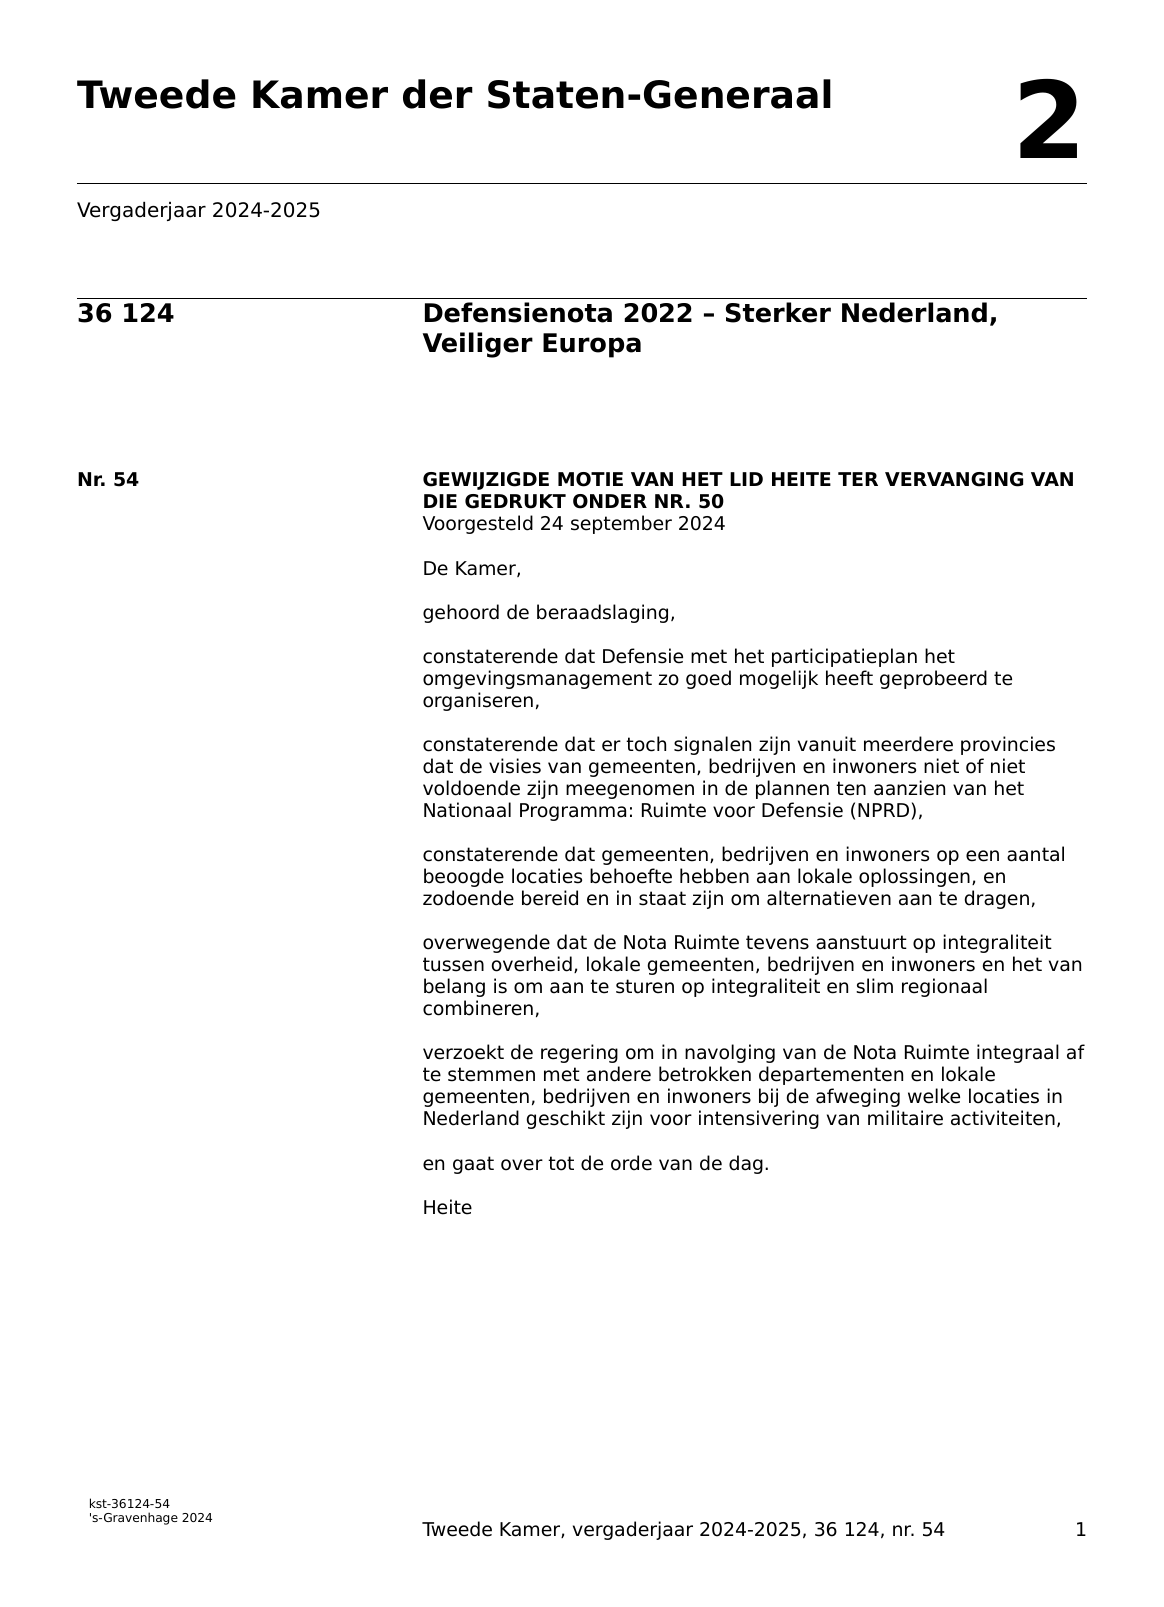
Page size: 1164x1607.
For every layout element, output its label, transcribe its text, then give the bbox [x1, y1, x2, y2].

table_header 2 [886, 59, 1087, 183]
text Voorgesteld 24 september 2024 [422, 513, 1087, 535]
text 's-Gravenhage 2024 [88, 1511, 323, 1525]
text Heite [422, 1197, 1087, 1218]
text constaterende dat Defensie met het participatieplan het omgevingsmanagement zo goed mogelijk heeft geprobeerd te organiseren, [422, 646, 1087, 712]
table_header Tweede Kamer der Staten-Generaal [77, 59, 886, 183]
text gehoord de beraadslaging, [422, 602, 1087, 624]
table_cell Vergaderjaar 2024-2025 [77, 184, 1087, 298]
text overwegende dat de Nota Ruimte tevens aanstuurt op integraliteit tussen overheid, lokale gemeenten, bedrijven en inwoners en het van belang is om aan te sturen op integraliteit en slim regionaal combineren, [422, 932, 1087, 1020]
subtitle Nr. 54 GEWIJZIGDE MOTIE VAN HET LID HEITE TER VERVANGING VAN DIE GEDRUKT ONDER NR. 50 [77, 469, 1087, 513]
text verzoekt de regering om in navolging van de Nota Ruimte integraal af te stemmen met andere betrokken departementen en lokale gemeenten, bedrijven en inwoners bij de afweging welke locaties in Nederland geschikt zijn voor intensivering van militaire activiteiten, [422, 1042, 1087, 1130]
subtitle 36 124 Defensienota 2022 – Sterker Nederland, Veiliger Europa [77, 299, 1087, 358]
text en gaat over tot de orde van de dag. [422, 1152, 1087, 1174]
text kst-36124-54 [88, 1497, 323, 1511]
text constaterende dat er toch signalen zijn vanuit meerdere provincies dat de visies van gemeenten, bedrijven en inwoners niet of niet voldoende zijn meegenomen in de plannen ten aanzien van het Nationaal Programma: Ruimte voor Defensie (NPRD), [422, 734, 1087, 822]
text constaterende dat gemeenten, bedrijven en inwoners op een aantal beoogde locaties behoefte hebben aan lokale oplossingen, en zodoende bereid en in staat zijn om alternatieven aan te dragen, [422, 844, 1087, 910]
text De Kamer, [422, 557, 1087, 579]
